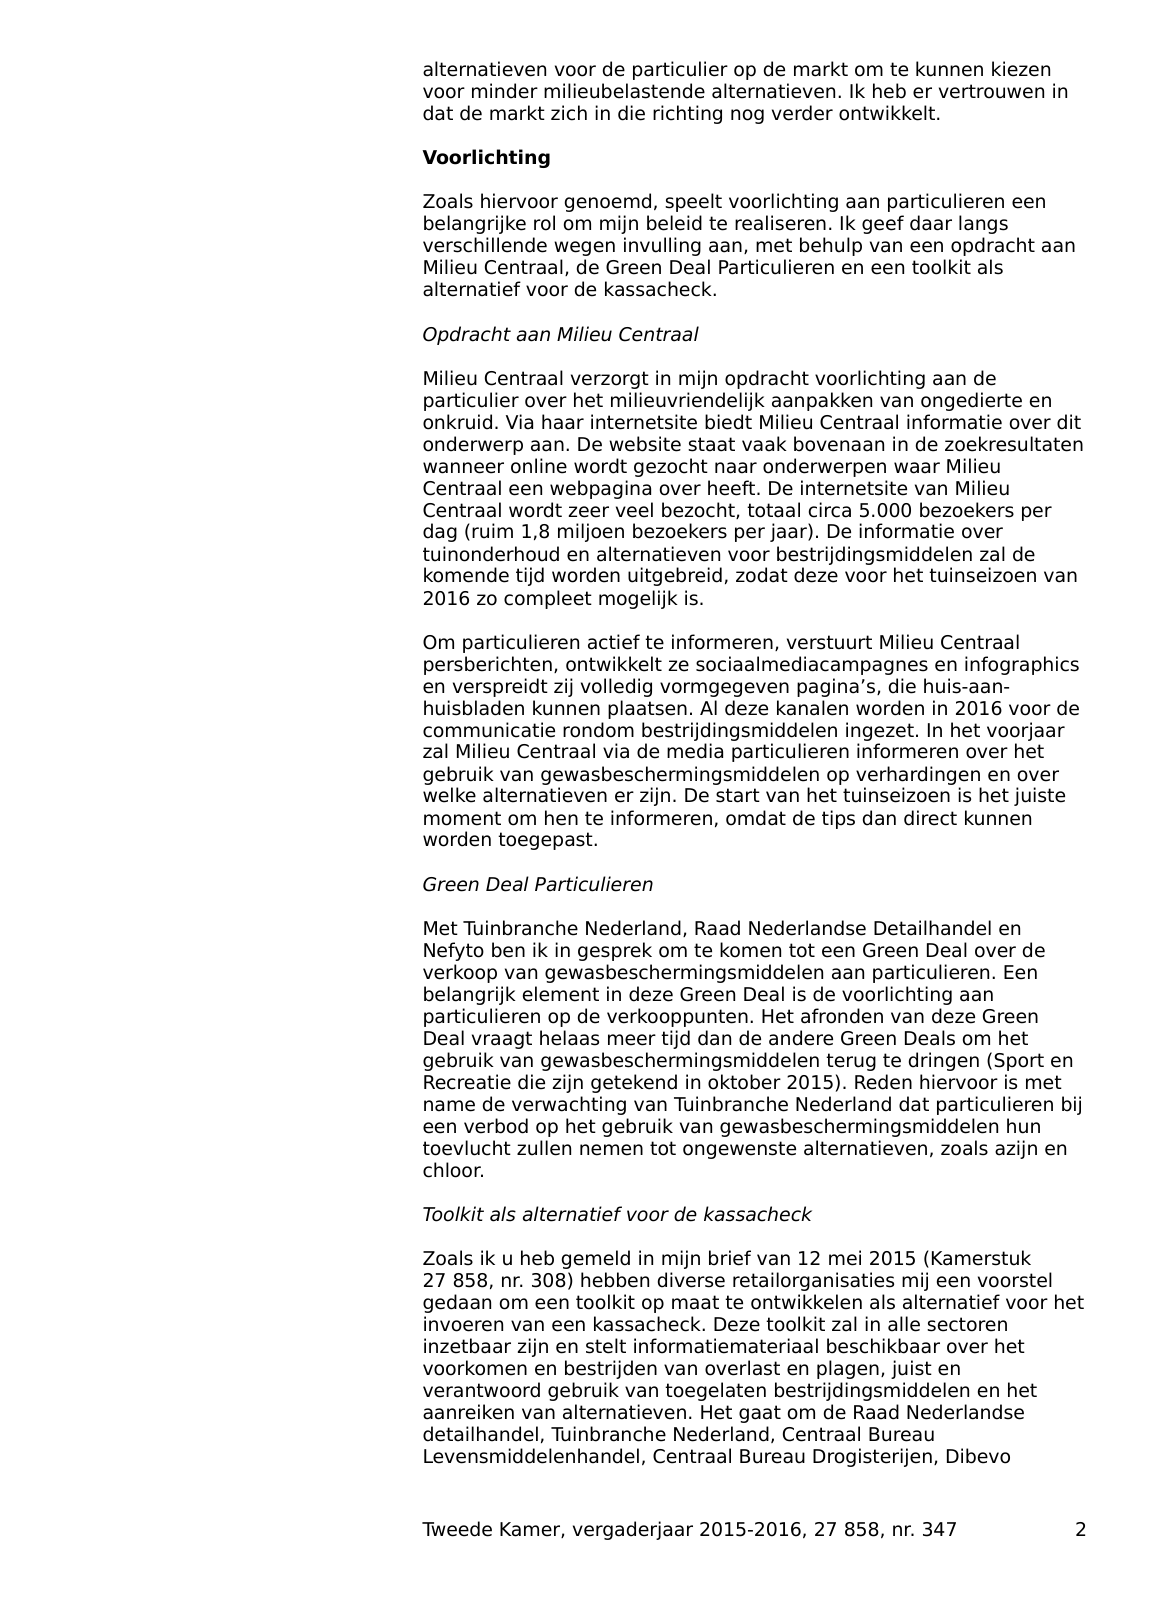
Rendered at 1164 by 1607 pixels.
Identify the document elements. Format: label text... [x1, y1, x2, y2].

text Zoals hiervoor genoemd, speelt voorlichting aan particulieren een belangrijke rol om mijn beleid te realiseren. Ik geef daar langs verschillende wegen invulling aan, met behulp van een opdracht aan Milieu Centraal, de Green Deal Particulieren en een toolkit als alternatief voor de kassacheck. [422, 191, 1087, 301]
text Milieu Centraal verzorgt in mijn opdracht voorlichting aan de particulier over het milieuvriendelijk aanpakken van ongedierte en onkruid. Via haar internetsite biedt Milieu Centraal informatie over dit onderwerp aan. De website staat vaak bovenaan in de zoekresultaten wanneer online wordt gezocht naar onderwerpen waar Milieu Centraal een webpagina over heeft. De internetsite van Milieu Centraal wordt zeer veel bezocht, totaal circa 5.000 bezoekers per dag (ruim 1,8 miljoen bezoekers per jaar). De informatie over tuinonderhoud en alternatieven voor bestrijdingsmiddelen zal de komende tijd worden uitgebreid, zodat deze voor het tuinseizoen van 2016 zo compleet mogelijk is. [422, 368, 1087, 609]
subtitle Voorlichting [422, 147, 1087, 169]
text Met Tuinbranche Nederland, Raad Nederlandse Detailhandel en Nefyto ben ik in gesprek om te komen tot een Green Deal over de verkoop van gewasbeschermingsmiddelen aan particulieren. Een belangrijk element in deze Green Deal is de voorlichting aan particulieren op de verkooppunten. Het afronden van deze Green Deal vraagt helaas meer tijd dan de andere Green Deals om het gebruik van gewasbeschermingsmiddelen terug te dringen (Sport en Recreatie die zijn getekend in oktober 2015). Reden hiervoor is met name de verwachting van Tuinbranche Nederland dat particulieren bij een verbod op het gebruik van gewasbeschermingsmiddelen hun toevlucht zullen nemen tot ongewenste alternatieven, zoals azijn en chloor. [422, 918, 1087, 1181]
text alternatieven voor de particulier op de markt om te kunnen kiezen voor minder milieubelastende alternatieven. Ik heb er vertrouwen in dat de markt zich in die richting nog verder ontwikkelt. [422, 59, 1087, 125]
subtitle Opdracht aan Milieu Centraal [422, 323, 1087, 345]
text Zoals ik u heb gemeld in mijn brief van 12 mei 2015 (Kamerstuk 27 858, nr. 308) hebben diverse retailorganisaties mij een voorstel gedaan om een toolkit op maat te ontwikkelen als alternatief voor het invoeren van een kassacheck. Deze toolkit zal in alle sectoren inzetbaar zijn en stelt informatiemateriaal beschikbaar over het voorkomen en bestrijden van overlast en plagen, juist en verantwoord gebruik van toegelaten bestrijdingsmiddelen en het aanreiken van alternatieven. Het gaat om de Raad Nederlandse detailhandel, Tuinbranche Nederland, Centraal Bureau Levensmiddelenhandel, Centraal Bureau Drogisterijen, Dibevo [422, 1248, 1087, 1468]
text Om particulieren actief te informeren, verstuurt Milieu Centraal persberichten, ontwikkelt ze sociaalmediacampagnes en infographics en verspreidt zij volledig vormgegeven pagina’s, die huis-aan-huisbladen kunnen plaatsen. Al deze kanalen worden in 2016 voor de communicatie rondom bestrijdingsmiddelen ingezet. In het voorjaar zal Milieu Centraal via de media particulieren informeren over het gebruik van gewasbeschermingsmiddelen op verhardingen en over welke alternatieven er zijn. De start van het tuinseizoen is het juiste moment om hen te informeren, omdat de tips dan direct kunnen worden toegepast. [422, 632, 1087, 851]
subtitle Toolkit als alternatief voor de kassacheck [422, 1204, 1087, 1226]
subtitle Green Deal Particulieren [422, 873, 1087, 896]
